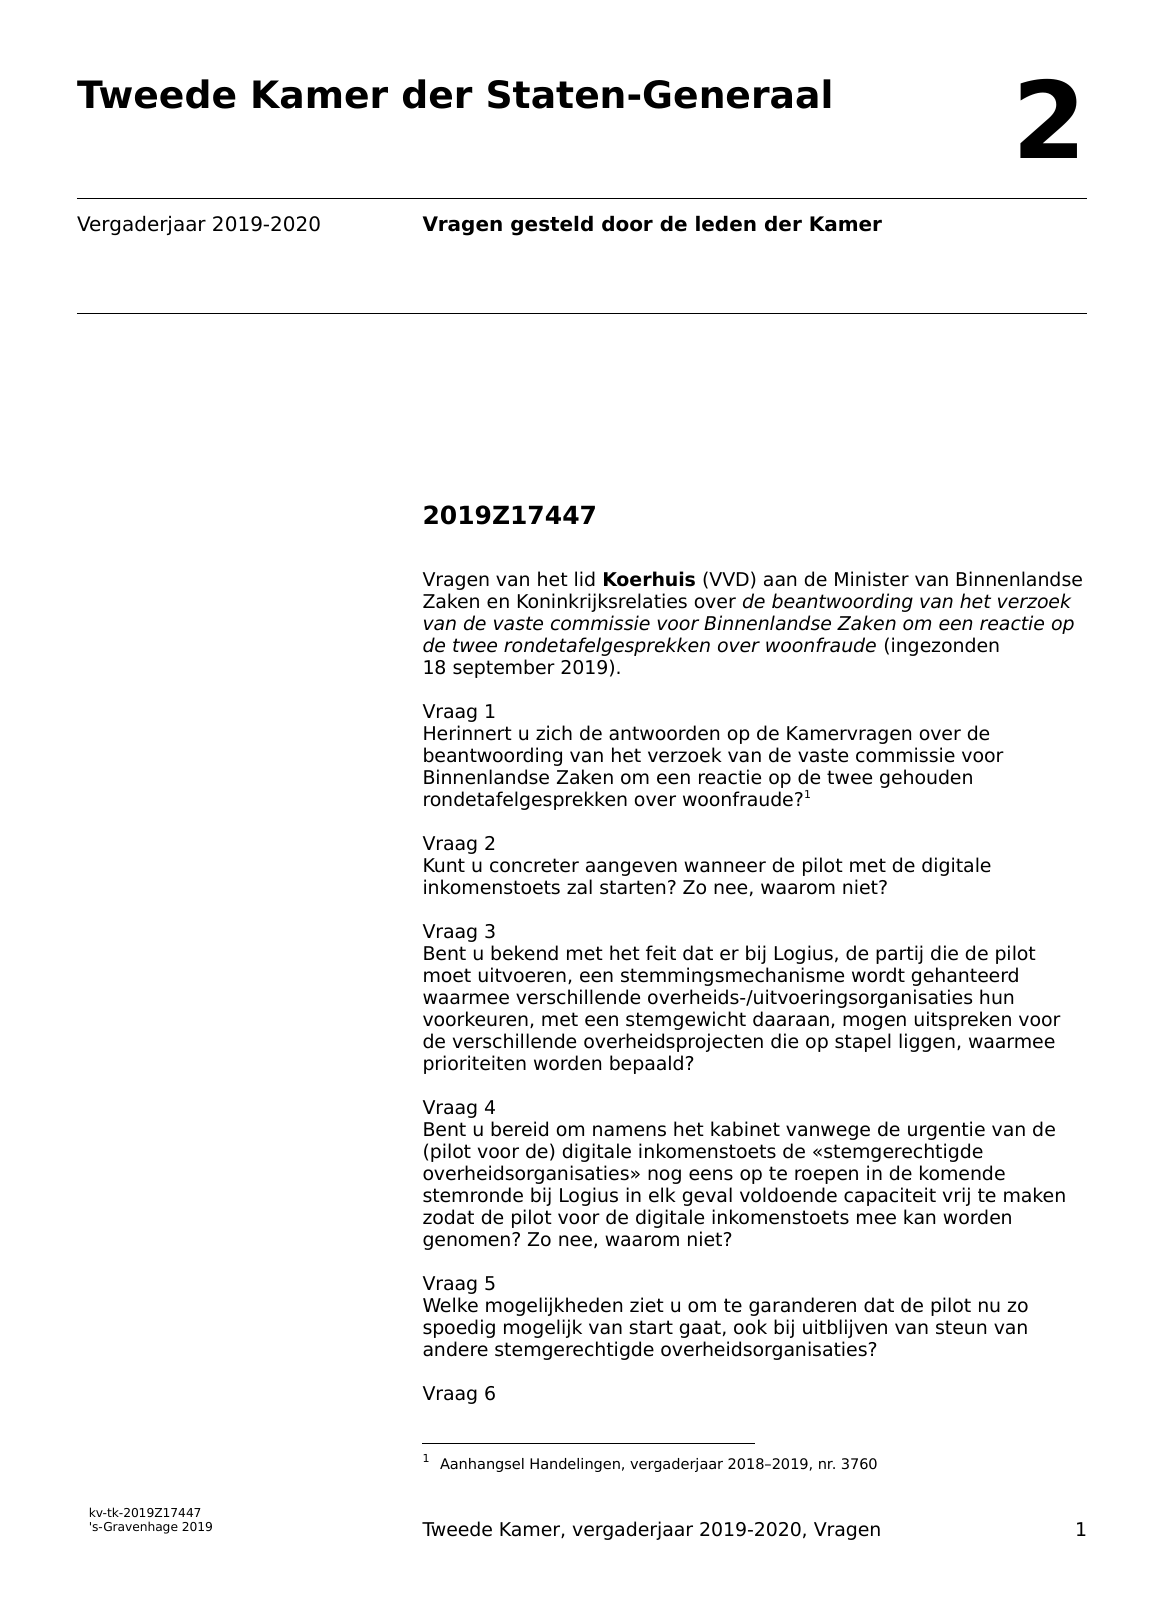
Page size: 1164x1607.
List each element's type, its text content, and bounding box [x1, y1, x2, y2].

text 's-Gravenhage 2019 [88, 1520, 323, 1534]
text Welke mogelijkheden ziet u om te garanderen dat de pilot nu zo spoedig mogelijk van start gaat, ook bij uitblijven van steun van andere stemgerechtigde overheidsorganisaties? [422, 1295, 1087, 1361]
text Aanhangsel Handelingen, vergaderjaar 2018–2019, nr. 3760 [422, 1452, 1087, 1474]
text Bent u bekend met het feit dat er bij Logius, de partij die de pilot moet uitvoeren, een stemmingsmechanisme wordt gehanteerd waarmee verschillende overheids-/uitvoeringsorganisaties hun voorkeuren, met een stemgewicht daaraan, mogen uitspreken voor de verschillende overheidsprojecten die op stapel liggen, waarmee prioriteiten worden bepaald? [422, 943, 1087, 1075]
table_cell Vragen gesteld door de leden der Kamer [422, 199, 1087, 313]
text Vragen van het lid Koerhuis (VVD) aan de Minister van Binnenlandse Zaken en Koninkrijksrelaties over de beantwoording van het verzoek van de vaste commissie voor Binnenlandse Zaken om een reactie op de twee rondetafelgesprekken over woonfraude (ingezonden 18 september 2019). [422, 569, 1087, 679]
text Kunt u concreter aangeven wanneer de pilot met de digitale inkomenstoets zal starten? Zo nee, waarom niet? [422, 855, 1087, 899]
text 2019Z17447 [422, 501, 1087, 531]
text kv-tk-2019Z17447 [88, 1506, 323, 1520]
text Vraag 4 [422, 1097, 1087, 1119]
text Vraag 6 [422, 1383, 1087, 1405]
text Herinnert u zich de antwoorden op de Kamervragen over de beantwoording van het verzoek van de vaste commissie voor Binnenlandse Zaken om een reactie op de twee gehouden rondetafelgesprekken over woonfraude? [422, 723, 1087, 811]
text Vraag 5 [422, 1273, 1087, 1295]
table_cell Vergaderjaar 2019-2020 [77, 199, 422, 313]
text Vraag 3 [422, 921, 1087, 943]
table_header 2 [886, 59, 1087, 198]
text Bent u bereid om namens het kabinet vanwege de urgentie van de (pilot voor de) digitale inkomenstoets de «stemgerechtigde overheidsorganisaties» nog eens op te roepen in de komende stemronde bij Logius in elk geval voldoende capaciteit vrij te maken zodat de pilot voor de digitale inkomenstoets mee kan worden genomen? Zo nee, waarom niet? [422, 1119, 1087, 1251]
text Vraag 2 [422, 833, 1087, 855]
table_header Tweede Kamer der Staten-Generaal [77, 59, 886, 198]
text Vraag 1 [422, 701, 1087, 723]
